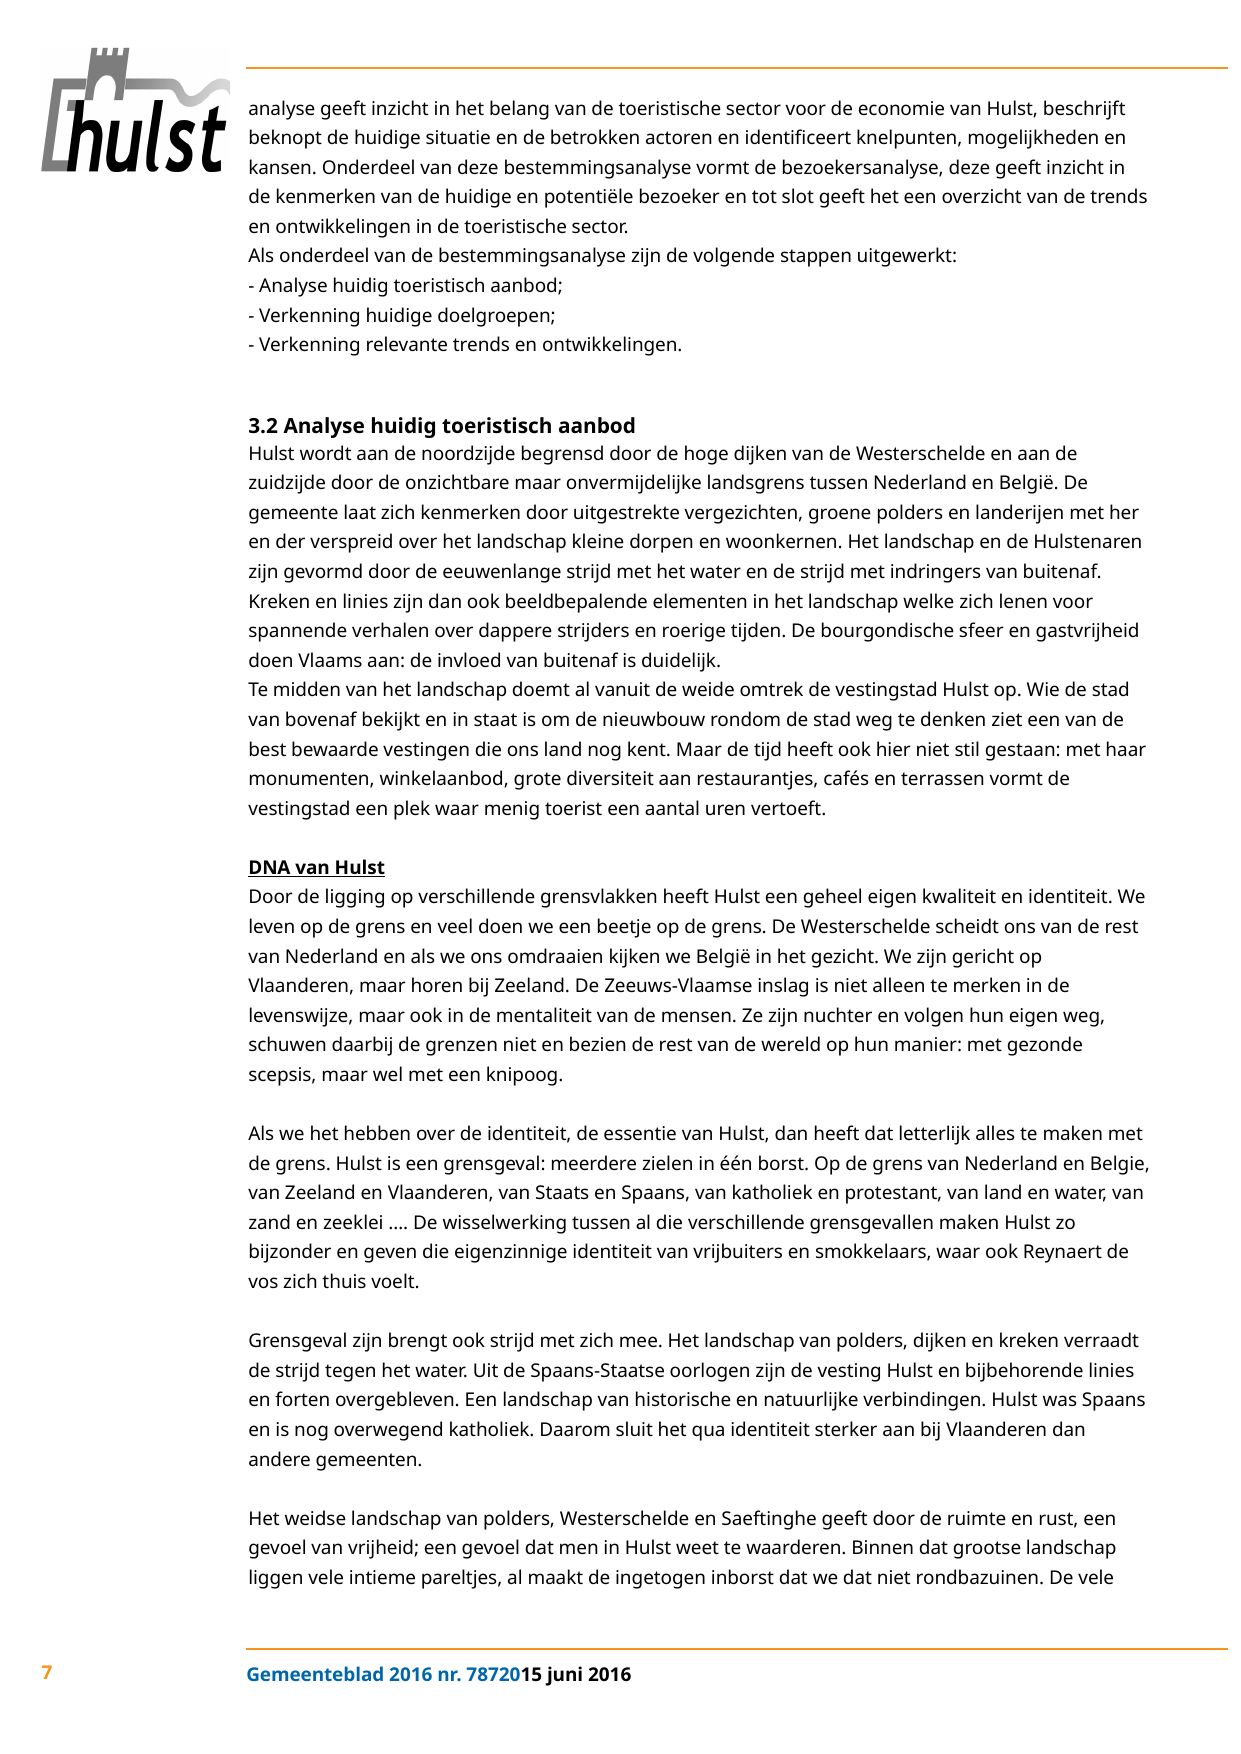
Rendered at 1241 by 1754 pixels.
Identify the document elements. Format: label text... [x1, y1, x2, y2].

text - Verkenning relevante trends en ontwikkelingen. [248, 331, 1152, 357]
text analyse geeft inzicht in het belang van de toeristische sector voor de economie van Hulst, beschrijft beknopt de huidige situatie en de betrokken actoren en identificeert knelpunten, mogelijkheden en kansen. Onderdeel van deze bestemmingsanalyse vormt de bezoekersanalyse, deze geeft inzicht in de kenmerken van de huidige en potentiële bezoeker en tot slot geeft het een overzicht van de trends en ontwikkelingen in de toeristische sector. [248, 95, 1152, 239]
text Te midden van het landschap doemt al vanuit de weide omtrek de vestingstad Hulst op. Wie de stad van bovenaf bekijkt en in staat is om de nieuwbouw rondom de stad weg te denken ziet een van de best bewaarde vestingen die ons land nog kent. Maar de tijd heeft ook hier niet stil gestaan: met haar monumenten, winkelaanbod, grote diversiteit aan restaurantjes, cafés en terrassen vormt de vestingstad een plek waar menig toerist een aantal uren vertoeft. [248, 677, 1152, 821]
text Als we het hebben over de identiteit, de essentie van Hulst, dan heeft dat letterlijk alles te maken met de grens. Hulst is een grensgeval: meerdere zielen in één borst. Op de grens van Nederland en Belgie, van Zeeland en Vlaanderen, van Staats en Spaans, van katholiek en protestant, van land en water, van zand en zeeklei …. De wisselwerking tussen al die verschillende grensgevallen maken Hulst zo bijzonder en geven die eigenzinnige identiteit van vrijbuiters en smokkelaars, waar ook Reynaert de vos zich thuis voelt. [248, 1120, 1152, 1294]
text Grensgeval zijn brengt ook strijd met zich mee. Het landschap van polders, dijken en kreken verraadt de strijd tegen het water. Uit de Spaans-Staatse oorlogen zijn de vesting Hulst en bijbehorende linies en forten overgebleven. Een landschap van historische en natuurlijke verbindingen. Hulst was Spaans en is nog overwegend katholiek. Daarom sluit het qua identiteit sterker aan bij Vlaanderen dan andere gemeenten. [248, 1327, 1152, 1471]
text 3.2 Analyse huidig toeristisch aanbod [248, 411, 1152, 440]
text Het weidse landschap van polders, Westerschelde en Saeftinghe geeft door de ruimte en rust, een gevoel van vrijheid; een gevoel dat men in Hulst weet te waarderen. Binnen dat grootse landschap liggen vele intieme pareltjes, al maakt de ingetogen inborst dat we dat niet rondbazuinen. De vele [248, 1505, 1152, 1590]
text Hulst wordt aan de noordzijde begrensd door de hoge dijken van de Westerschelde en aan de zuidzijde door de onzichtbare maar onvermijdelijke landsgrens tussen Nederland en België. De gemeente laat zich kenmerken door uitgestrekte vergezichten, groene polders en landerijen met her en der verspreid over het landschap kleine dorpen en woonkernen. Het landschap en de Hulstenaren zijn gevormd door de eeuwenlange strijd met het water en de strijd met indringers van buitenaf. Kreken en linies zijn dan ook beeldbepalende elementen in het landschap welke zich lenen voor spannende verhalen over dappere strijders en roerige tijden. De bourgondische sfeer en gastvrijheid doen Vlaams aan: de invloed van buitenaf is duidelijk. [248, 440, 1152, 673]
picture [41, 47, 231, 172]
text Als onderdeel van de bestemmingsanalyse zijn de volgende stappen uitgewerkt: [248, 243, 1152, 268]
text - Verkenning huidige doelgroepen; [248, 302, 1152, 328]
text DNA van Hulst [248, 854, 1152, 880]
text - Analyse huidig toeristisch aanbod; [248, 272, 1152, 298]
text Door de ligging op verschillende grensvlakken heeft Hulst een geheel eigen kwaliteit en identiteit. We leven op de grens en veel doen we een beetje op de grens. De Westerschelde scheidt ons van de rest van Nederland en als we ons omdraaien kijken we België in het gezicht. We zijn gericht op Vlaanderen, maar horen bij Zeeland. De Zeeuws-Vlaamse inslag is niet alleen te merken in de levenswijze, maar ook in de mentaliteit van de mensen. Ze zijn nuchter en volgen hun eigen weg, schuwen daarbij de grenzen niet en bezien de rest van de wereld op hun manier: met gezonde scepsis, maar wel met een knipoog. [248, 884, 1152, 1087]
